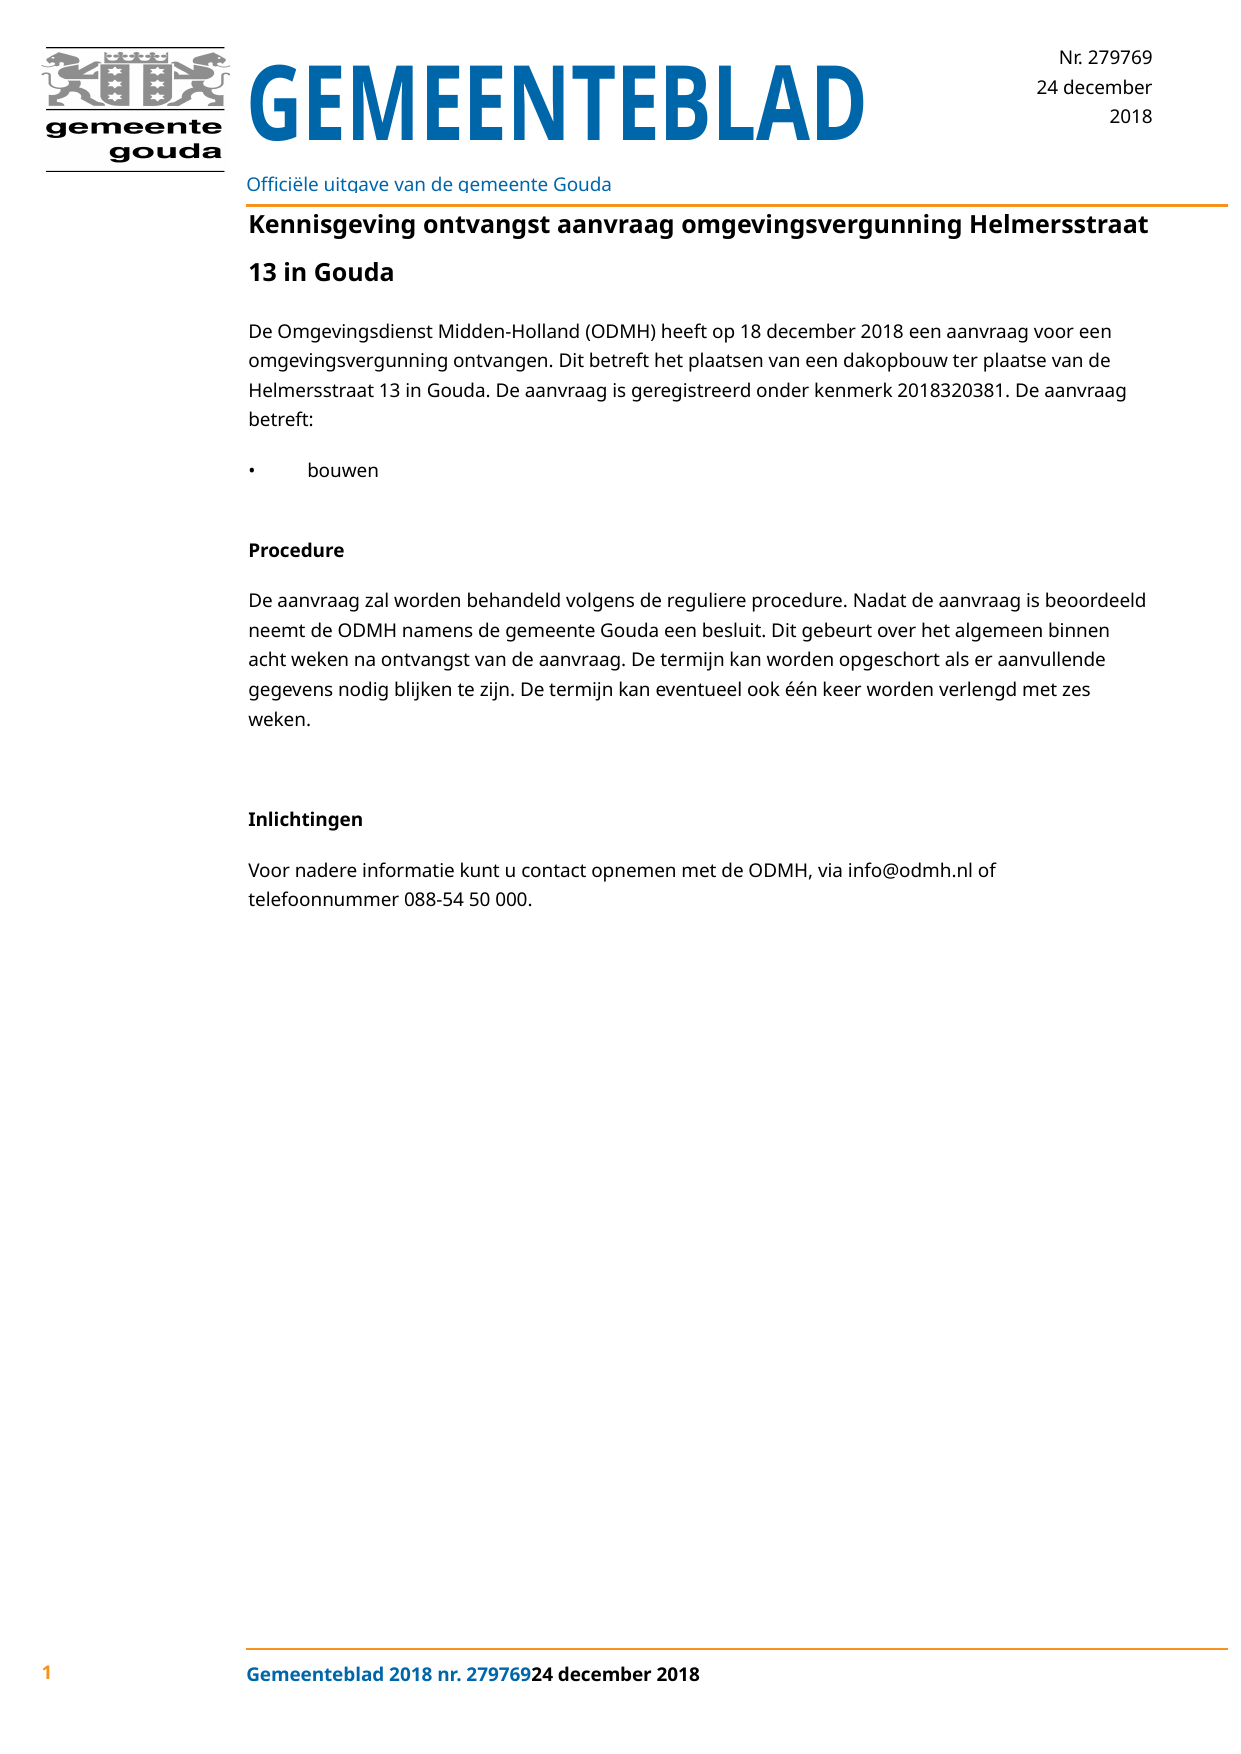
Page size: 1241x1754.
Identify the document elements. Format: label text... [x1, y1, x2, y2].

list bouwen [248, 457, 1152, 483]
text Voor nadere informatie kunt u contact opnemen met de ODMH, via info@odmh.nl of telefoonnummer 088-54 50 000. [248, 857, 1152, 912]
text Procedure [248, 537, 1152, 563]
text De aanvraag zal worden behandeld volgens de reguliere procedure. Nadat de aanvraag is beoordeeld neemt de ODMH namens de gemeente Gouda een besluit. Dit gebeurt over het algemeen binnen acht weken na ontvangst van de aanvraag. De termijn kan worden opgeschort als er aanvullende gegevens nodig blijken te zijn. De termijn kan eventueel ook één keer worden verlengd met zes weken. [248, 587, 1152, 732]
text Kennisgeving ontvangst aanvraag omgevingsvergunning Helmersstraat 13 in Gouda [248, 207, 1152, 288]
text De Omgevingsdienst Midden-Holland (ODMH) heeft op 18 december 2018 een aanvraag voor een omgevingsvergunning ontvangen. Dit betreft het plaatsen van een dakopbouw ter plaatse van de Helmersstraat 13 in Gouda. De aanvraag is geregistreerd onder kenmerk 2018320381. De aanvraag betreft: [248, 318, 1152, 432]
text Inlichtingen [248, 807, 1152, 832]
picture [41, 47, 231, 172]
